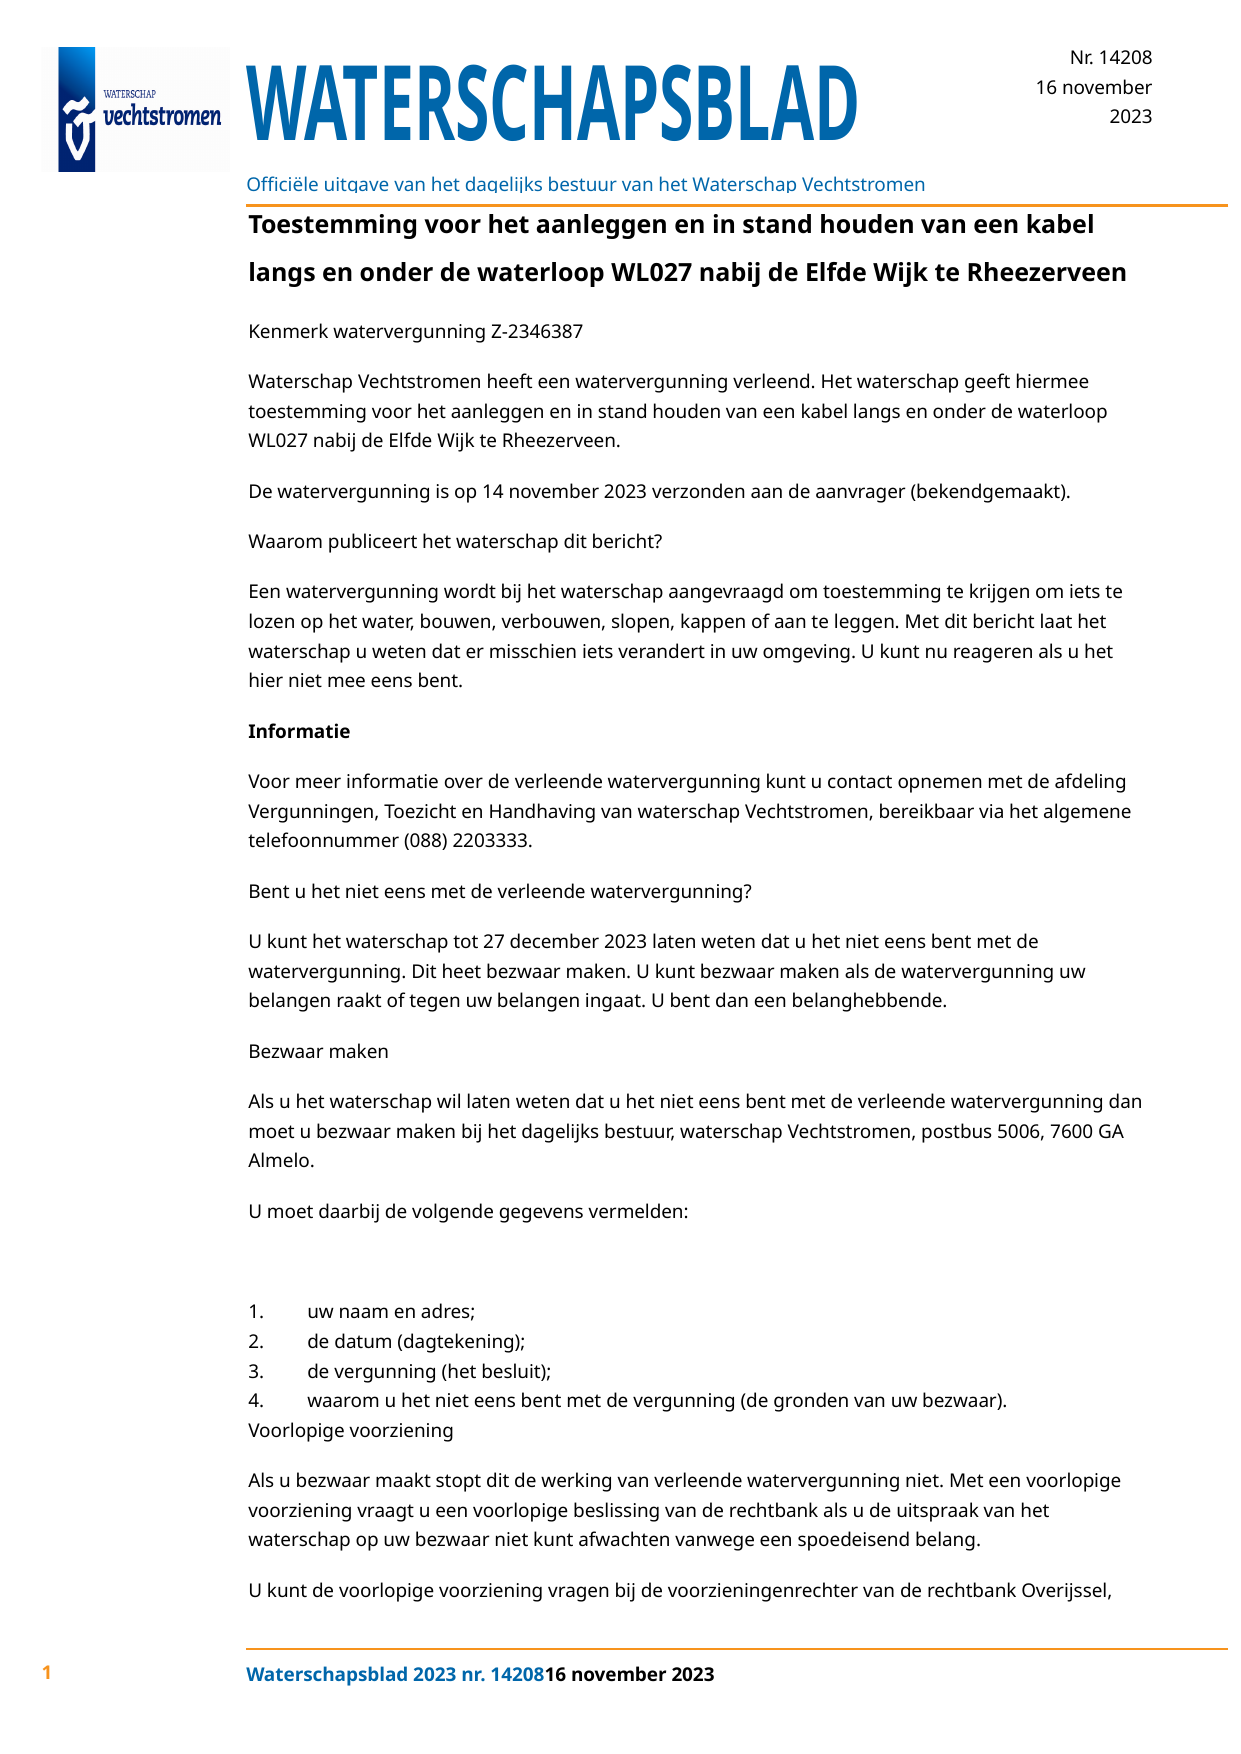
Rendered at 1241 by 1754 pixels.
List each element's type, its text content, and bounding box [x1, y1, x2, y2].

text Voor meer informatie over de verleende watervergunning kunt u contact opnemen met de afdeling Vergunningen, Toezicht en Handhaving van waterschap Vechtstromen, bereikbaar via het algemene telefoonnummer (088) 2203333. [248, 768, 1152, 853]
text Als u het waterschap wil laten weten dat u het niet eens bent met de verleende watervergunning dan moet u bezwaar maken bij het dagelijks bestuur, waterschap Vechtstromen, postbus 5006, 7600 GA Almelo. [248, 1088, 1152, 1173]
list uw naam en adres; [248, 1299, 1152, 1324]
text Waarom publiceert het waterschap dit bericht? [248, 528, 1152, 554]
text Informatie [248, 718, 1152, 744]
text U kunt de voorlopige voorziening vragen bij de voorzieningenrechter van de rechtbank Overijssel, [248, 1577, 1152, 1603]
text Bezwaar maken [248, 1038, 1152, 1064]
text Als u bezwaar maakt stopt dit de werking van verleende watervergunning niet. Met een voorlopige voorziening vraagt u een voorlopige beslissing van de rechtbank als u de uitspraak van het waterschap op uw bezwaar niet kunt afwachten vanwege een spoedeisend belang. [248, 1467, 1152, 1552]
text Een watervergunning wordt bij het waterschap aangevraagd om toestemming te krijgen om iets te lozen op het water, bouwen, verbouwen, slopen, kappen of aan te leggen. Met dit bericht laat het waterschap u weten dat er misschien iets verandert in uw omgeving. U kunt nu reageren als u het hier niet mee eens bent. [248, 579, 1152, 693]
text U kunt het waterschap tot 27 december 2023 laten weten dat u het niet eens bent met de watervergunning. Dit heet bezwaar maken. U kunt bezwaar maken als de watervergunning uw belangen raakt of tegen uw belangen ingaat. U bent dan een belanghebbende. [248, 928, 1152, 1013]
list waarom u het niet eens bent met de vergunning (de gronden van uw bezwaar). [248, 1387, 1152, 1413]
text Toestemming voor het aanleggen en in stand houden van een kabel langs en onder de waterloop WL027 nabij de Elfde Wijk te Rheezerveen [248, 207, 1152, 288]
list de vergunning (het besluit); [248, 1358, 1152, 1384]
list de datum (dagtekening); [248, 1328, 1152, 1354]
text Waterschap Vechtstromen heeft een watervergunning verleend. Het waterschap geeft hiermee toestemming voor het aanleggen en in stand houden van een kabel langs en onder de waterloop WL027 nabij de Elfde Wijk te Rheezerveen. [248, 368, 1152, 453]
picture [41, 47, 231, 172]
text U moet daarbij de volgende gegevens vermelden: [248, 1198, 1152, 1224]
text De watervergunning is op 14 november 2023 verzonden aan de aanvrager (bekendgemaakt). [248, 478, 1152, 504]
text Bent u het niet eens met de verleende watervergunning? [248, 878, 1152, 904]
text Kenmerk watervergunning Z-2346387 [248, 318, 1152, 344]
text Voorlopige voorziening [248, 1417, 1152, 1443]
